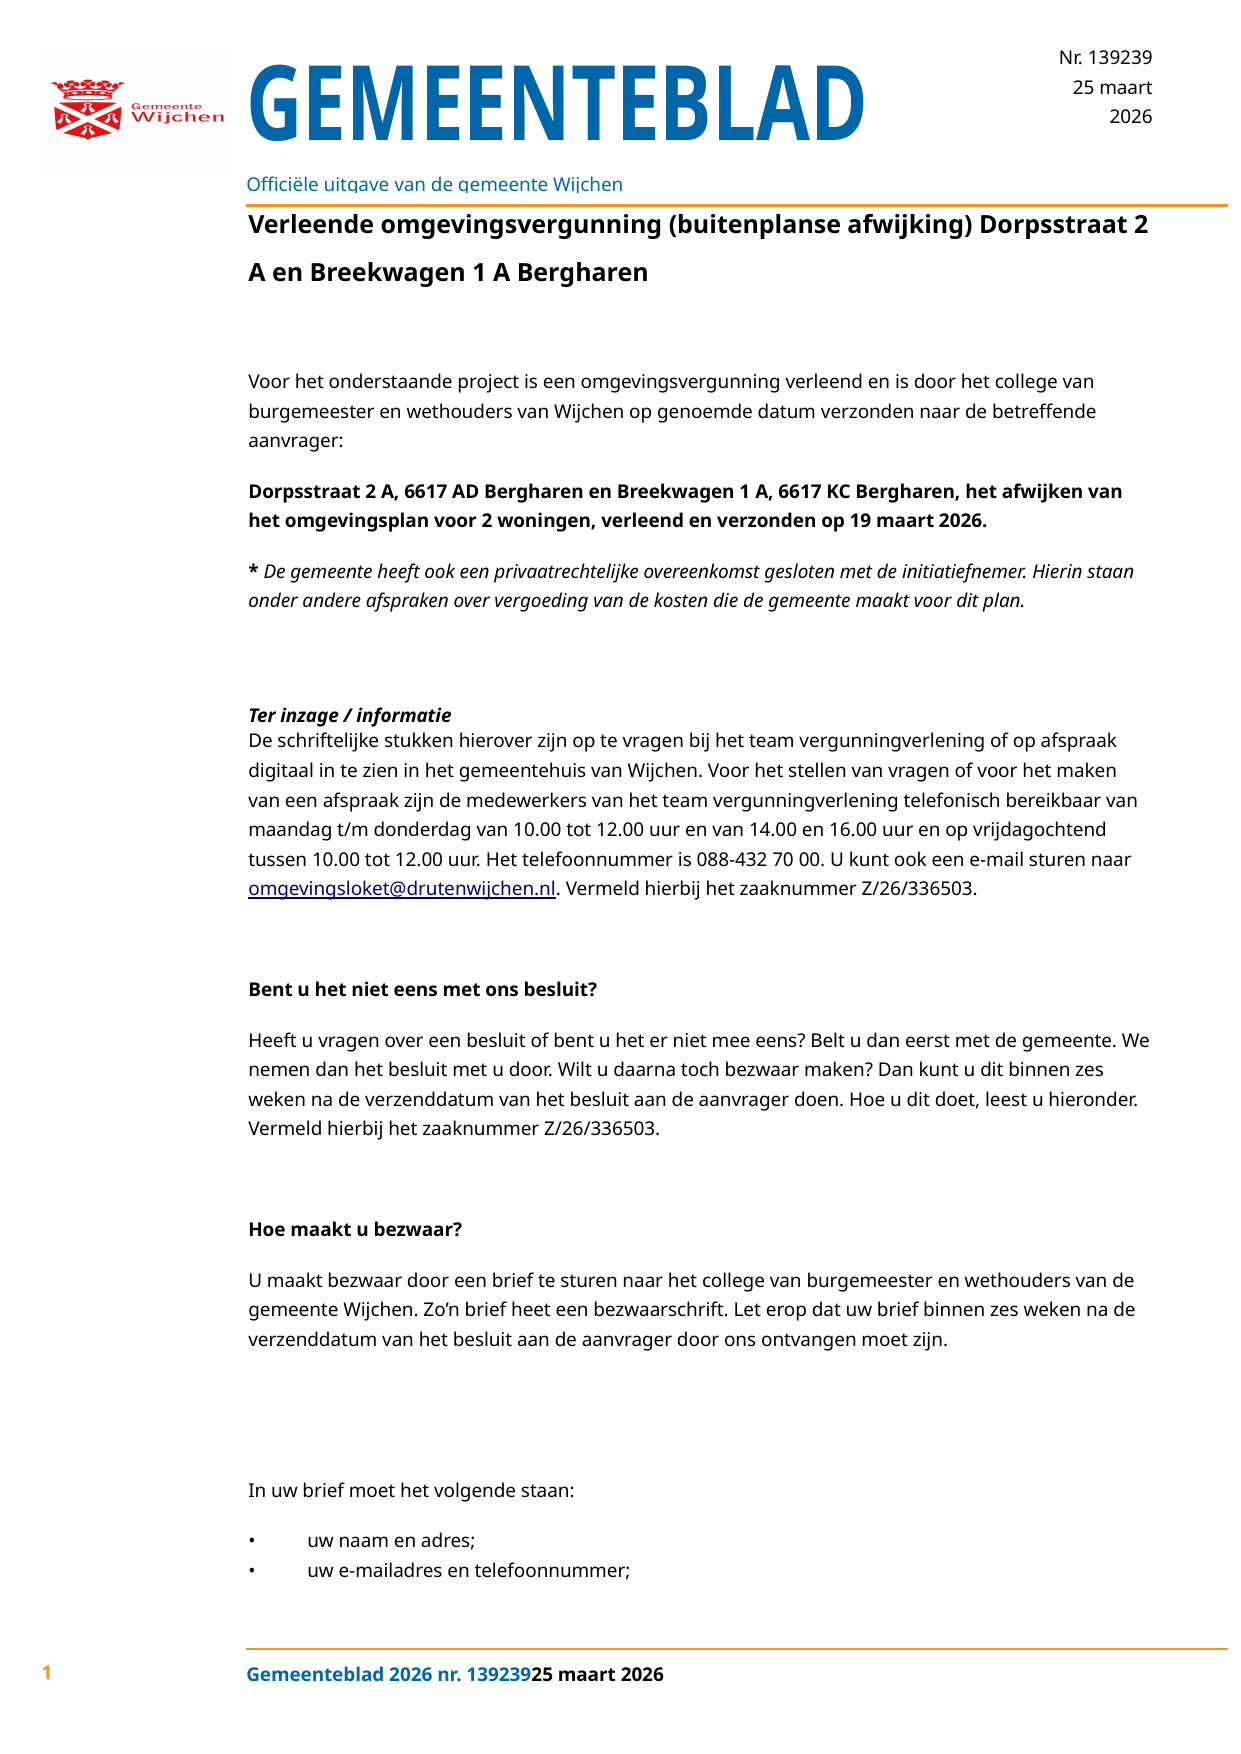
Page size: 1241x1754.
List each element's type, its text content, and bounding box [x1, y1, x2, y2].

text Bent u het niet eens met ons besluit? [248, 976, 1152, 1002]
list uw naam en adres; [248, 1528, 1152, 1553]
text Ter inzage / informatie [248, 702, 1152, 728]
text U maakt bezwaar door een brief te sturen naar het college van burgemeester en wethouders van de gemeente Wijchen. Zo’n brief heet een bezwaarschrift. Let erop dat uw brief binnen zes weken na de verzenddatum van het besluit aan de aanvrager door ons ontvangen moet zijn. [248, 1267, 1152, 1352]
text In uw brief moet het volgende staan: [248, 1477, 1152, 1503]
list uw e-mailadres en telefoonnummer; [248, 1557, 1152, 1583]
text Dorpsstraat 2 A, 6617 AD Bergharen en Breekwagen 1 A, 6617 KC Bergharen, het afwijken van het omgevingsplan voor 2 woningen, verleend en verzonden op 19 maart 2026. [248, 478, 1152, 533]
picture [41, 47, 231, 172]
text Verleende omgevingsvergunning (buitenplanse afwijking) Dorpsstraat 2 A en Breekwagen 1 A Bergharen [248, 207, 1152, 288]
text Hoe maakt u bezwaar? [248, 1216, 1152, 1242]
text * De gemeente heeft ook een privaatrechtelijke overeenkomst gesloten met de initiatiefnemer. Hierin staan onder andere afspraken over vergoeding van de kosten die de gemeente maakt voor dit plan. [248, 558, 1152, 613]
text Heeft u vragen over een besluit of bent u het er niet mee eens? Belt u dan eerst met de gemeente. We nemen dan het besluit met u door. Wilt u daarna toch bezwaar maken? Dan kunt u dit binnen zes weken na de verzenddatum van het besluit aan de aanvrager doen. Hoe u dit doet, leest u hieronder. Vermeld hierbij het zaaknummer Z/26/336503. [248, 1027, 1152, 1141]
text De schriftelijke stukken hierover zijn op te vragen bij het team vergunningverlening of op afspraak digitaal in te zien in het gemeentehuis van Wijchen. Voor het stellen van vragen of voor het maken van een afspraak zijn de medewerkers van het team vergunningverlening telefonisch bereikbaar van maandag t/m donderdag van 10.00 tot 12.00 uur en van 14.00 en 16.00 uur en op vrijdagochtend tussen 10.00 tot 12.00 uur. Het telefoonnummer is 088-432 70 00. U kunt ook een e-mail sturen naar omgevingsloket@drutenwijchen.nl. Vermeld hierbij het zaaknummer Z/26/336503. [248, 728, 1152, 901]
text Voor het onderstaande project is een omgevingsvergunning verleend en is door het college van burgemeester en wethouders van Wijchen op genoemde datum verzonden naar de betreffende aanvrager: [248, 368, 1152, 453]
